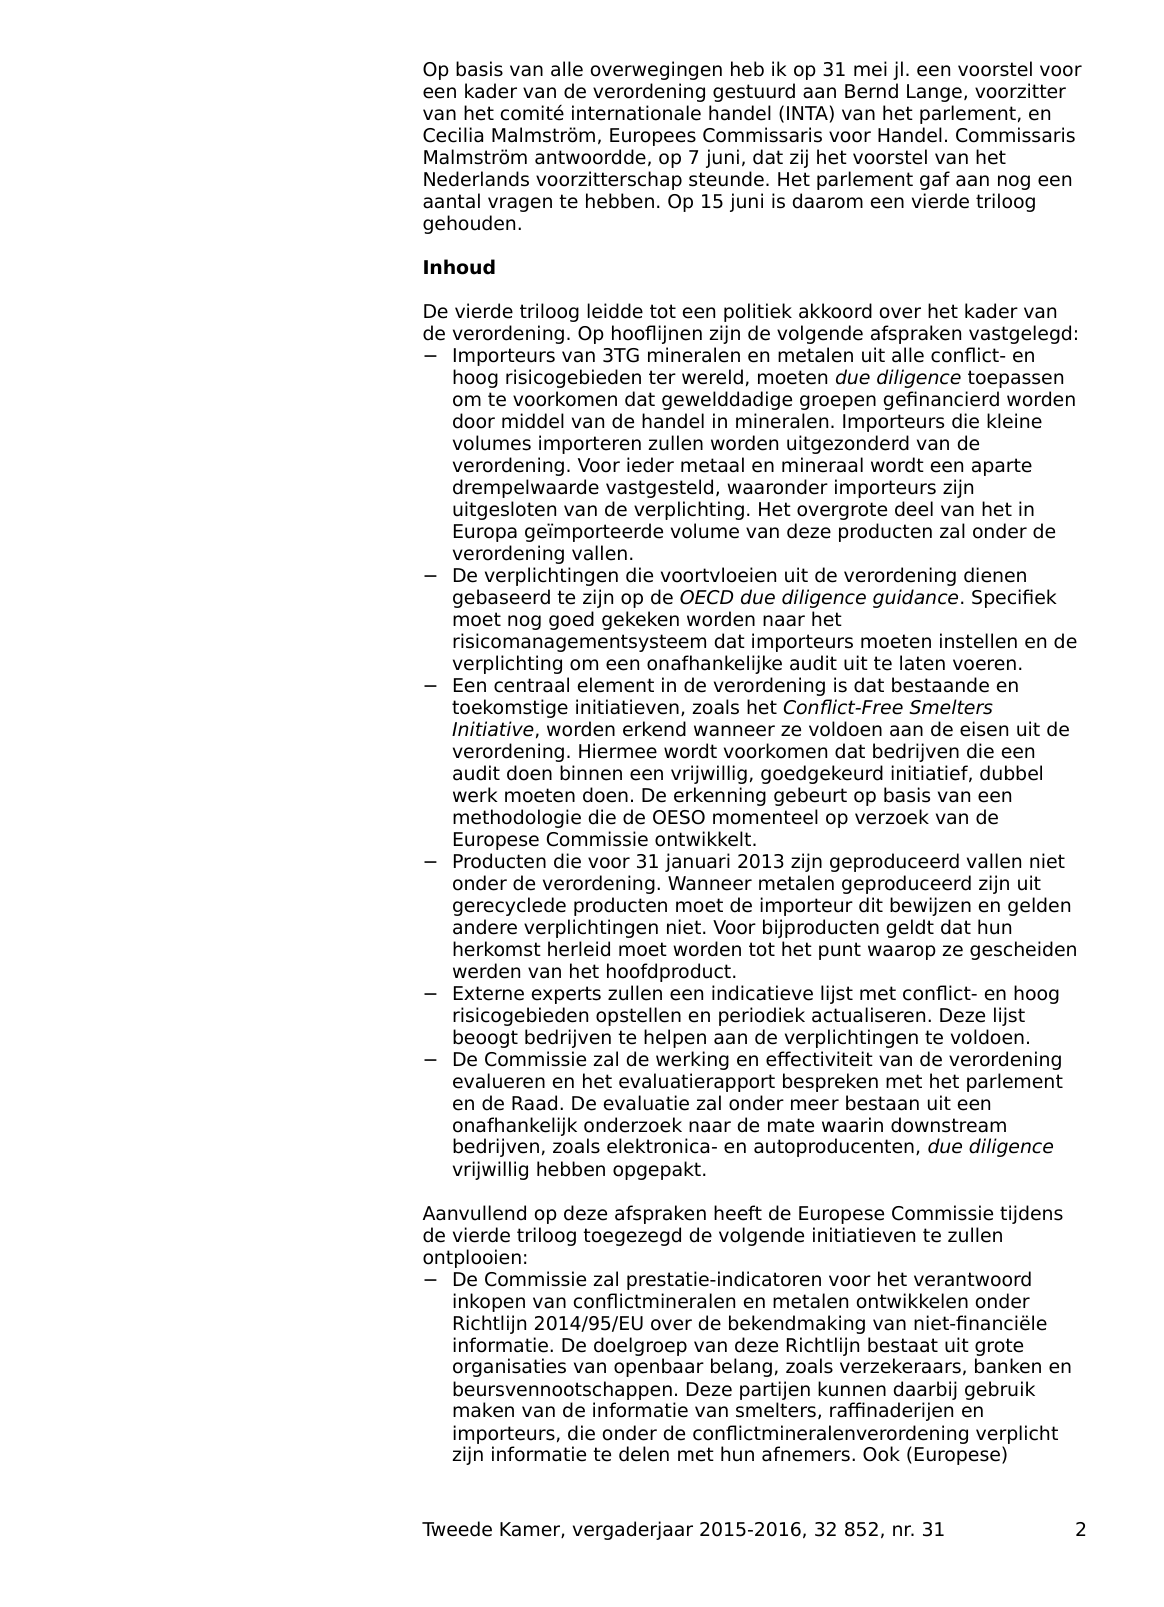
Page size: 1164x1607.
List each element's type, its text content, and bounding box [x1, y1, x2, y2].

text De vierde triloog leidde tot een politiek akkoord over het kader van de verordening. Op hooflijnen zijn de volgende afspraken vastgelegd: [422, 301, 1087, 345]
text − Producten die voor 31 januari 2013 zijn geproduceerd vallen niet onder de verordening. Wanneer metalen geproduceerd zijn uit gerecyclede producten moet de importeur dit bewijzen en gelden andere verplichtingen niet. Voor bijproducten geldt dat hun herkomst herleid moet worden tot het punt waarop ze gescheiden werden van het hoofdproduct. [422, 851, 1087, 983]
text − Externe experts zullen een indicatieve lijst met conflict- en hoog risicogebieden opstellen en periodiek actualiseren. Deze lijst beoogt bedrijven te helpen aan de verplichtingen te voldoen. [422, 983, 1087, 1048]
text − Importeurs van 3TG mineralen en metalen uit alle conflict- en hoog risicogebieden ter wereld, moeten due diligence toepassen om te voorkomen dat gewelddadige groepen gefinancierd worden door middel van de handel in mineralen. Importeurs die kleine volumes importeren zullen worden uitgezonderd van de verordening. Voor ieder metaal en mineraal wordt een aparte drempelwaarde vastgesteld, waaronder importeurs zijn uitgesloten van de verplichting. Het overgrote deel van het in Europa geïmporteerde volume van deze producten zal onder de verordening vallen. [422, 345, 1087, 565]
text − De verplichtingen die voortvloeien uit de verordening dienen gebaseerd te zijn op de OECD due diligence guidance. Specifiek moet nog goed gekeken worden naar het risicomanagementsysteem dat importeurs moeten instellen en de verplichting om een onafhankelijke audit uit te laten voeren. [422, 565, 1087, 675]
text − De Commissie zal prestatie-indicatoren voor het verantwoord inkopen van conflictmineralen en metalen ontwikkelen onder Richtlijn 2014/95/EU over de bekendmaking van niet-financiële informatie. De doelgroep van deze Richtlijn bestaat uit grote organisaties van openbaar belang, zoals verzekeraars, banken en beursvennootschappen. Deze partijen kunnen daarbij gebruik maken van de informatie van smelters, raffinaderijen en importeurs, die onder de conflictmineralenverordening verplicht zijn informatie te delen met hun afnemers. Ook (Europese) [422, 1268, 1087, 1466]
text Aanvullend op deze afspraken heeft de Europese Commissie tijdens de vierde triloog toegezegd de volgende initiatieven te zullen ontplooien: [422, 1203, 1087, 1268]
text − Een centraal element in de verordening is dat bestaande en toekomstige initiatieven, zoals het Conflict-Free Smelters Initiative, worden erkend wanneer ze voldoen aan de eisen uit de verordening. Hiermee wordt voorkomen dat bedrijven die een audit doen binnen een vrijwillig, goedgekeurd initiatief, dubbel werk moeten doen. De erkenning gebeurt op basis van een methodologie die de OESO momenteel op verzoek van de Europese Commissie ontwikkelt. [422, 675, 1087, 851]
text Op basis van alle overwegingen heb ik op 31 mei jl. een voorstel voor een kader van de verordening gestuurd aan Bernd Lange, voorzitter van het comité internationale handel (INTA) van het parlement, en Cecilia Malmström, Europees Commissaris voor Handel. Commissaris Malmström antwoordde, op 7 juni, dat zij het voorstel van het Nederlands voorzitterschap steunde. Het parlement gaf aan nog een aantal vragen te hebben. Op 15 juni is daarom een vierde triloog gehouden. [422, 59, 1087, 235]
subtitle Inhoud [422, 257, 1087, 279]
text − De Commissie zal de werking en effectiviteit van de verordening evalueren en het evaluatierapport bespreken met het parlement en de Raad. De evaluatie zal onder meer bestaan uit een onafhankelijk onderzoek naar de mate waarin downstream bedrijven, zoals elektronica- en autoproducenten, due diligence vrijwillig hebben opgepakt. [422, 1048, 1087, 1180]
